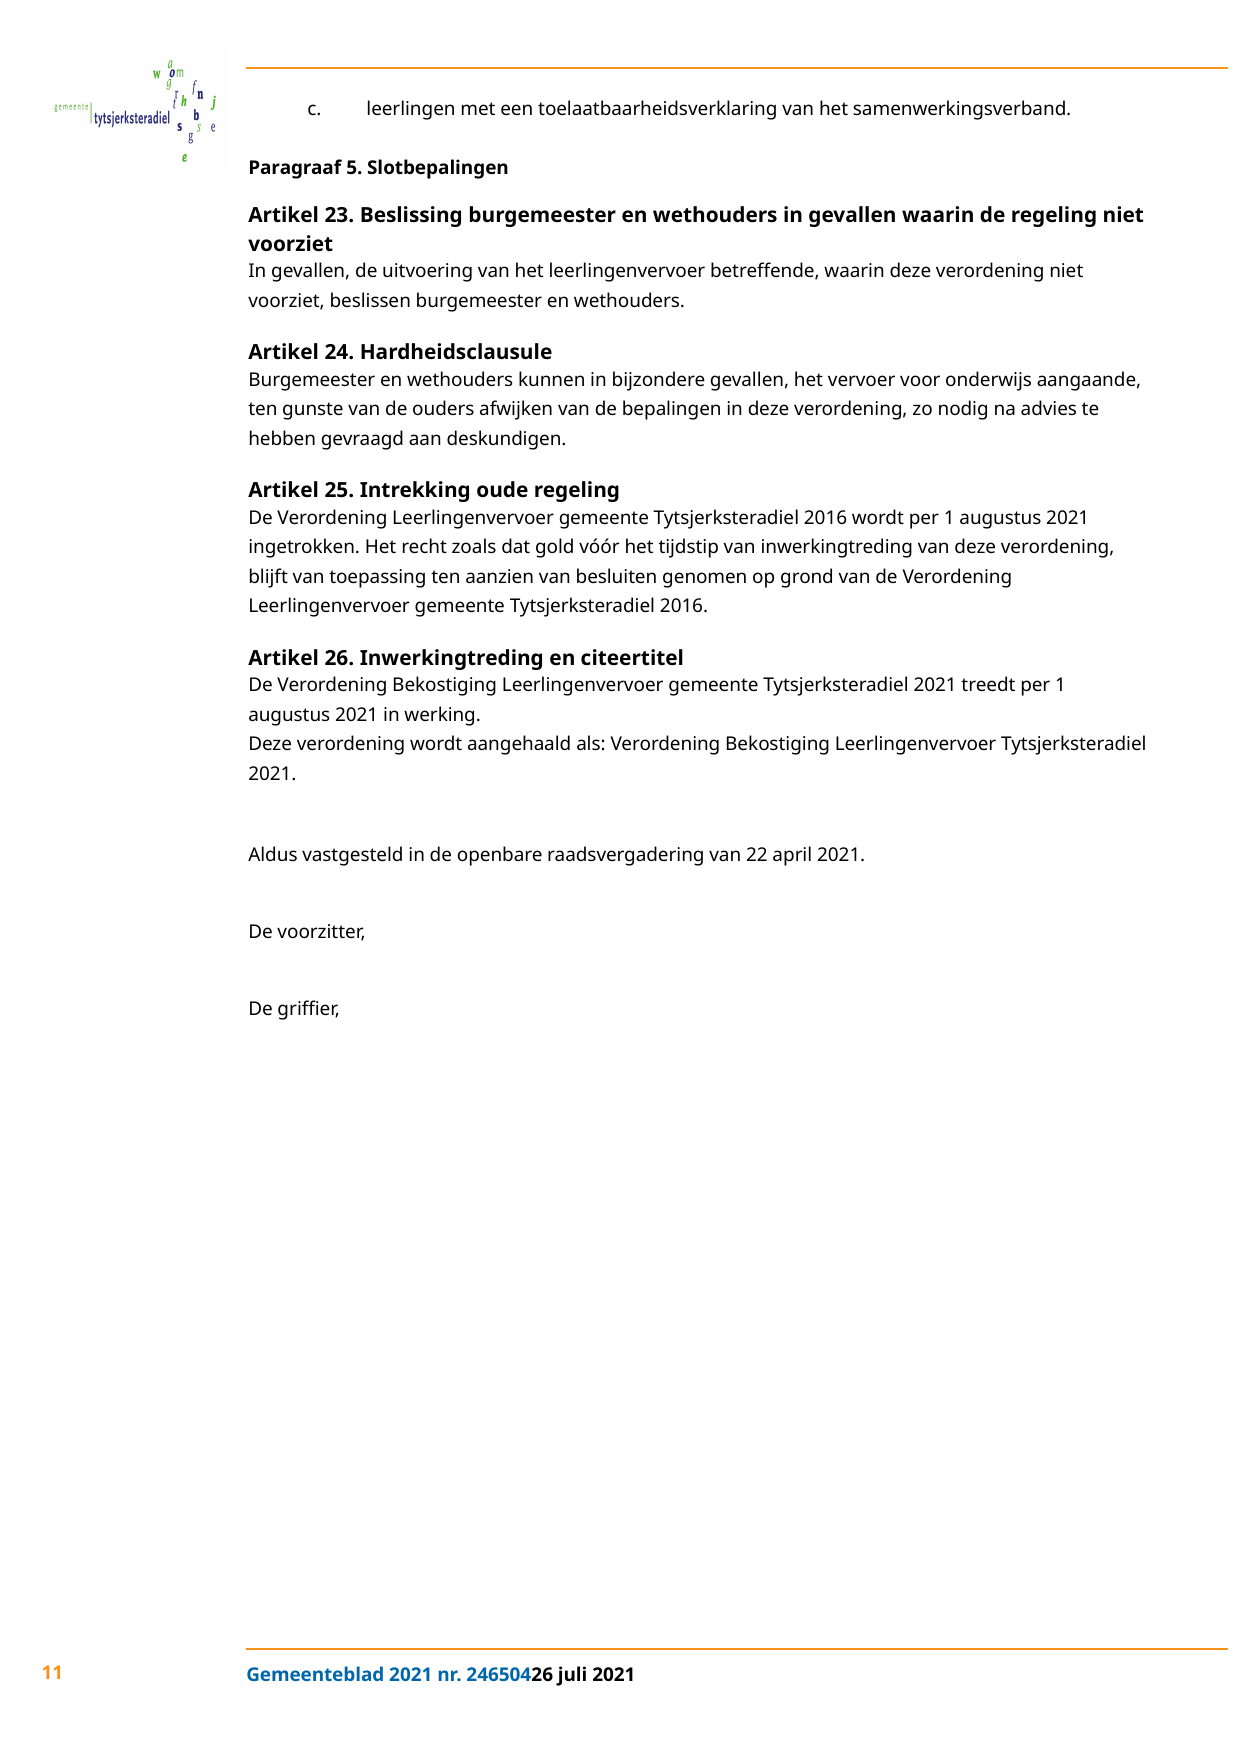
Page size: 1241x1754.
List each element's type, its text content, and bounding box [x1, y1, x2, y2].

text Burgemeester en wethouders kunnen in bijzondere gevallen, het vervoer voor onderwijs aangaande, ten gunste van de ouders afwijken van de bepalingen in deze verordening, zo nodig na advies te hebben gevraagd aan deskundigen. [248, 366, 1152, 451]
text Artikel 24. Hardheidsclausule [248, 337, 1152, 366]
text Aldus vastgesteld in de openbare raadsvergadering van 22 april 2021. [248, 841, 1152, 867]
list leerlingen met een toelaatbaarheidsverklaring van het samenwerkingsverband. [307, 95, 1152, 121]
text De Verordening Bekostiging Leerlingenvervoer gemeente Tytsjerksteradiel 2021 treedt per 1 augustus 2021 in werking. [248, 671, 1152, 727]
text Artikel 23. Beslissing burgemeester en wethouders in gevallen waarin de regeling niet voorziet [248, 201, 1152, 257]
text Artikel 25. Intrekking oude regeling [248, 475, 1152, 504]
text De griffier, [248, 996, 1152, 1021]
text Artikel 26. Inwerkingtreding en citeertitel [248, 643, 1152, 671]
text Paragraaf 5. Slotbepalingen [248, 154, 1152, 180]
text De Verordening Leerlingenvervoer gemeente Tytsjerksteradiel 2016 wordt per 1 augustus 2021 ingetrokken. Het recht zoals dat gold vóór het tijdstip van inwerkingtreding van deze verordening, blijft van toepassing ten aanzien van besluiten genomen op grond van de Verordening Leerlingenvervoer gemeente Tytsjerksteradiel 2016. [248, 504, 1152, 618]
picture [41, 47, 231, 172]
text In gevallen, de uitvoering van het leerlingenvervoer betreffende, waarin deze verordening niet voorziet, beslissen burgemeester en wethouders. [248, 257, 1152, 313]
text De voorzitter, [248, 918, 1152, 944]
text Deze verordening wordt aangehaald als: Verordening Bekostiging Leerlingenvervoer Tytsjerksteradiel 2021. [248, 731, 1152, 786]
